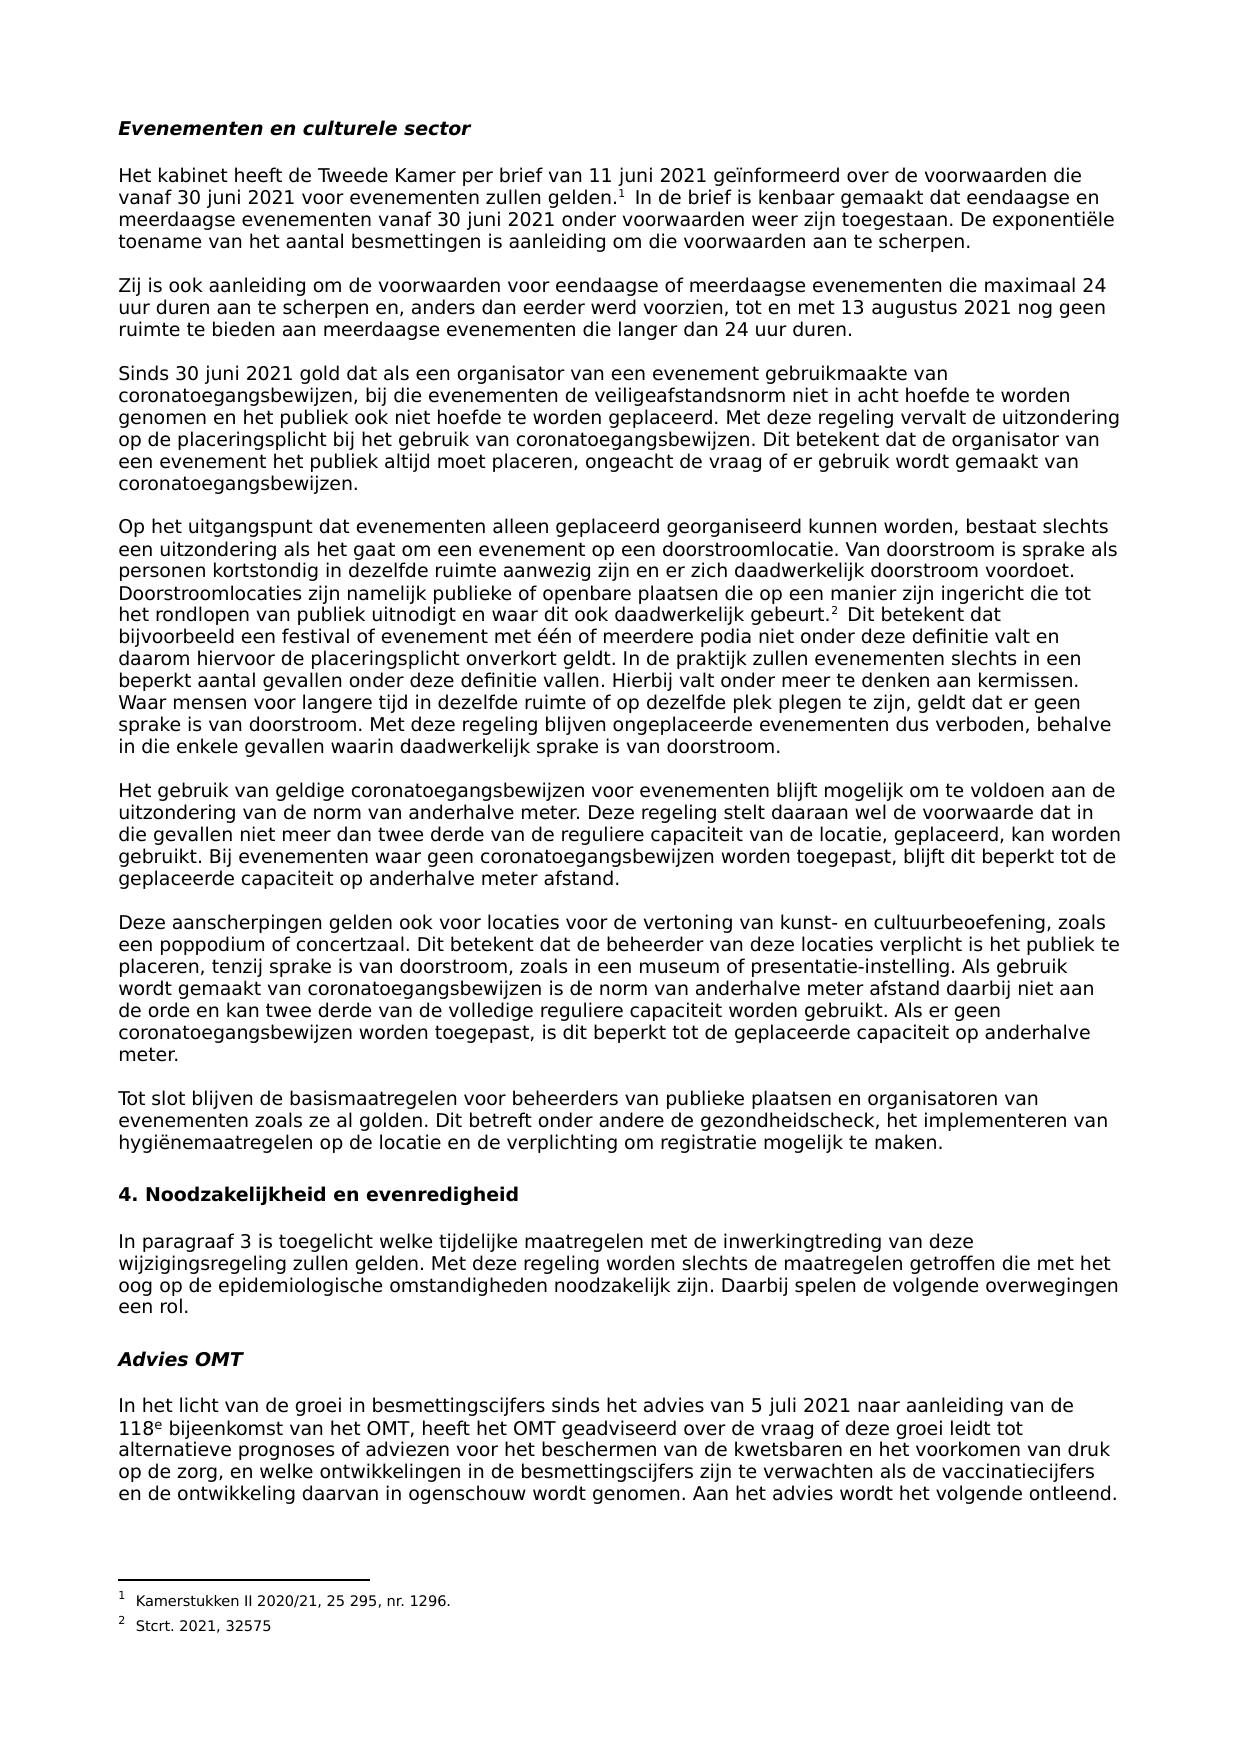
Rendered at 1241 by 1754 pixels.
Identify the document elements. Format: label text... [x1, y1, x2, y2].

text Sinds 30 juni 2021 gold dat als een organisator van een evenement gebruikmaakte van coronatoegangsbewijzen, bij die evenementen de veiligeafstandsnorm niet in acht hoefde te worden genomen en het publiek ook niet hoefde te worden geplaceerd. Met deze regeling vervalt de uitzondering op de placeringsplicht bij het gebruik van coronatoegangsbewijzen. Dit betekent dat de organisator van een evenement het publiek altijd moet placeren, ongeacht de vraag of er gebruik wordt gemaakt van coronatoegangsbewijzen. [118, 363, 1122, 494]
text Stcrt. 2021, 32575 [118, 1614, 1122, 1636]
text Zij is ook aanleiding om de voorwaarden voor eendaagse of meerdaagse evenementen die maximaal 24 uur duren aan te scherpen en, anders dan eerder werd voorzien, tot en met 13 augustus 2021 nog geen ruimte te bieden aan meerdaagse evenementen die langer dan 24 uur duren. [118, 275, 1122, 341]
text In het licht van de groei in besmettingscijfers sinds het advies van 5 juli 2021 naar aanleiding van de 118e bijeenkomst van het OMT, heeft het OMT geadviseerd over de vraag of deze groei leidt tot alternatieve prognoses of adviezen voor het beschermen van de kwetsbaren en het voorkomen van druk op de zorg, en welke ontwikkelingen in de besmettingscijfers zijn te verwachten als de vaccinatiecijfers en de ontwikkeling daarvan in ogenschouw wordt genomen. Aan het advies wordt het volgende ontleend. [118, 1395, 1122, 1505]
text Tot slot blijven de basismaatregelen voor beheerders van publieke plaatsen en organisatoren van evenementen zoals ze al golden. Dit betreft onder andere de gezondheidscheck, het implementeren van hygiënemaatregelen op de locatie en de verplichting om registratie mogelijk te maken. [118, 1088, 1122, 1153]
subtitle 4. Noodzakelijkheid en evenredigheid [118, 1183, 1122, 1206]
text Kamerstukken II 2020/21, 25 295, nr. 1296. [118, 1589, 1122, 1611]
subtitle Advies OMT [118, 1348, 1122, 1370]
text Op het uitgangspunt dat evenementen alleen geplaceerd georganiseerd kunnen worden, bestaat slechts een uitzondering als het gaat om een evenement op een doorstroomlocatie. Van doorstroom is sprake als personen kortstondig in dezelfde ruimte aanwezig zijn en er zich daadwerkelijk doorstroom voordoet. Doorstroomlocaties zijn namelijk publieke of openbare plaatsen die op een manier zijn ingericht die tot het rondlopen van publiek uitnodigt en waar dit ook daadwerkelijk gebeurt. Dit betekent dat bijvoorbeeld een festival of evenement met één of meerdere podia niet onder deze definitie valt en daarom hiervoor de placeringsplicht onverkort geldt. In de praktijk zullen evenementen slechts in een beperkt aantal gevallen onder deze definitie vallen. Hierbij valt onder meer te denken aan kermissen. Waar mensen voor langere tijd in dezelfde ruimte of op dezelfde plek plegen te zijn, geldt dat er geen sprake is van doorstroom. Met deze regeling blijven ongeplaceerde evenementen dus verboden, behalve in die enkele gevallen waarin daadwerkelijk sprake is van doorstroom. [118, 516, 1122, 758]
subtitle Evenementen en culturele sector [118, 118, 1122, 140]
text In paragraaf 3 is toegelicht welke tijdelijke maatregelen met de inwerkingtreding van deze wijzigingsregeling zullen gelden. Met deze regeling worden slechts de maatregelen getroffen die met het oog op de epidemiologische omstandigheden noodzakelijk zijn. Daarbij spelen de volgende overwegingen een rol. [118, 1231, 1122, 1318]
text Deze aanscherpingen gelden ook voor locaties voor de vertoning van kunst- en cultuurbeoefening, zoals een poppodium of concertzaal. Dit betekent dat de beheerder van deze locaties verplicht is het publiek te placeren, tenzij sprake is van doorstroom, zoals in een museum of presentatie-instelling. Als gebruik wordt gemaakt van coronatoegangsbewijzen is de norm van anderhalve meter afstand daarbij niet aan de orde en kan twee derde van de volledige reguliere capaciteit worden gebruikt. Als er geen coronatoegangsbewijzen worden toegepast, is dit beperkt tot de geplaceerde capaciteit op anderhalve meter. [118, 912, 1122, 1066]
text Het gebruik van geldige coronatoegangsbewijzen voor evenementen blijft mogelijk om te voldoen aan de uitzondering van de norm van anderhalve meter. Deze regeling stelt daaraan wel de voorwaarde dat in die gevallen niet meer dan twee derde van de reguliere capaciteit van de locatie, geplaceerd, kan worden gebruikt. Bij evenementen waar geen coronatoegangsbewijzen worden toegepast, blijft dit beperkt tot de geplaceerde capaciteit op anderhalve meter afstand. [118, 780, 1122, 890]
text Het kabinet heeft de Tweede Kamer per brief van 11 juni 2021 geïnformeerd over de voorwaarden die vanaf 30 juni 2021 voor evenementen zullen gelden. In de brief is kenbaar gemaakt dat eendaagse en meerdaagse evenementen vanaf 30 juni 2021 onder voorwaarden weer zijn toegestaan. De exponentiële toename van het aantal besmettingen is aanleiding om die voorwaarden aan te scherpen. [118, 165, 1122, 253]
